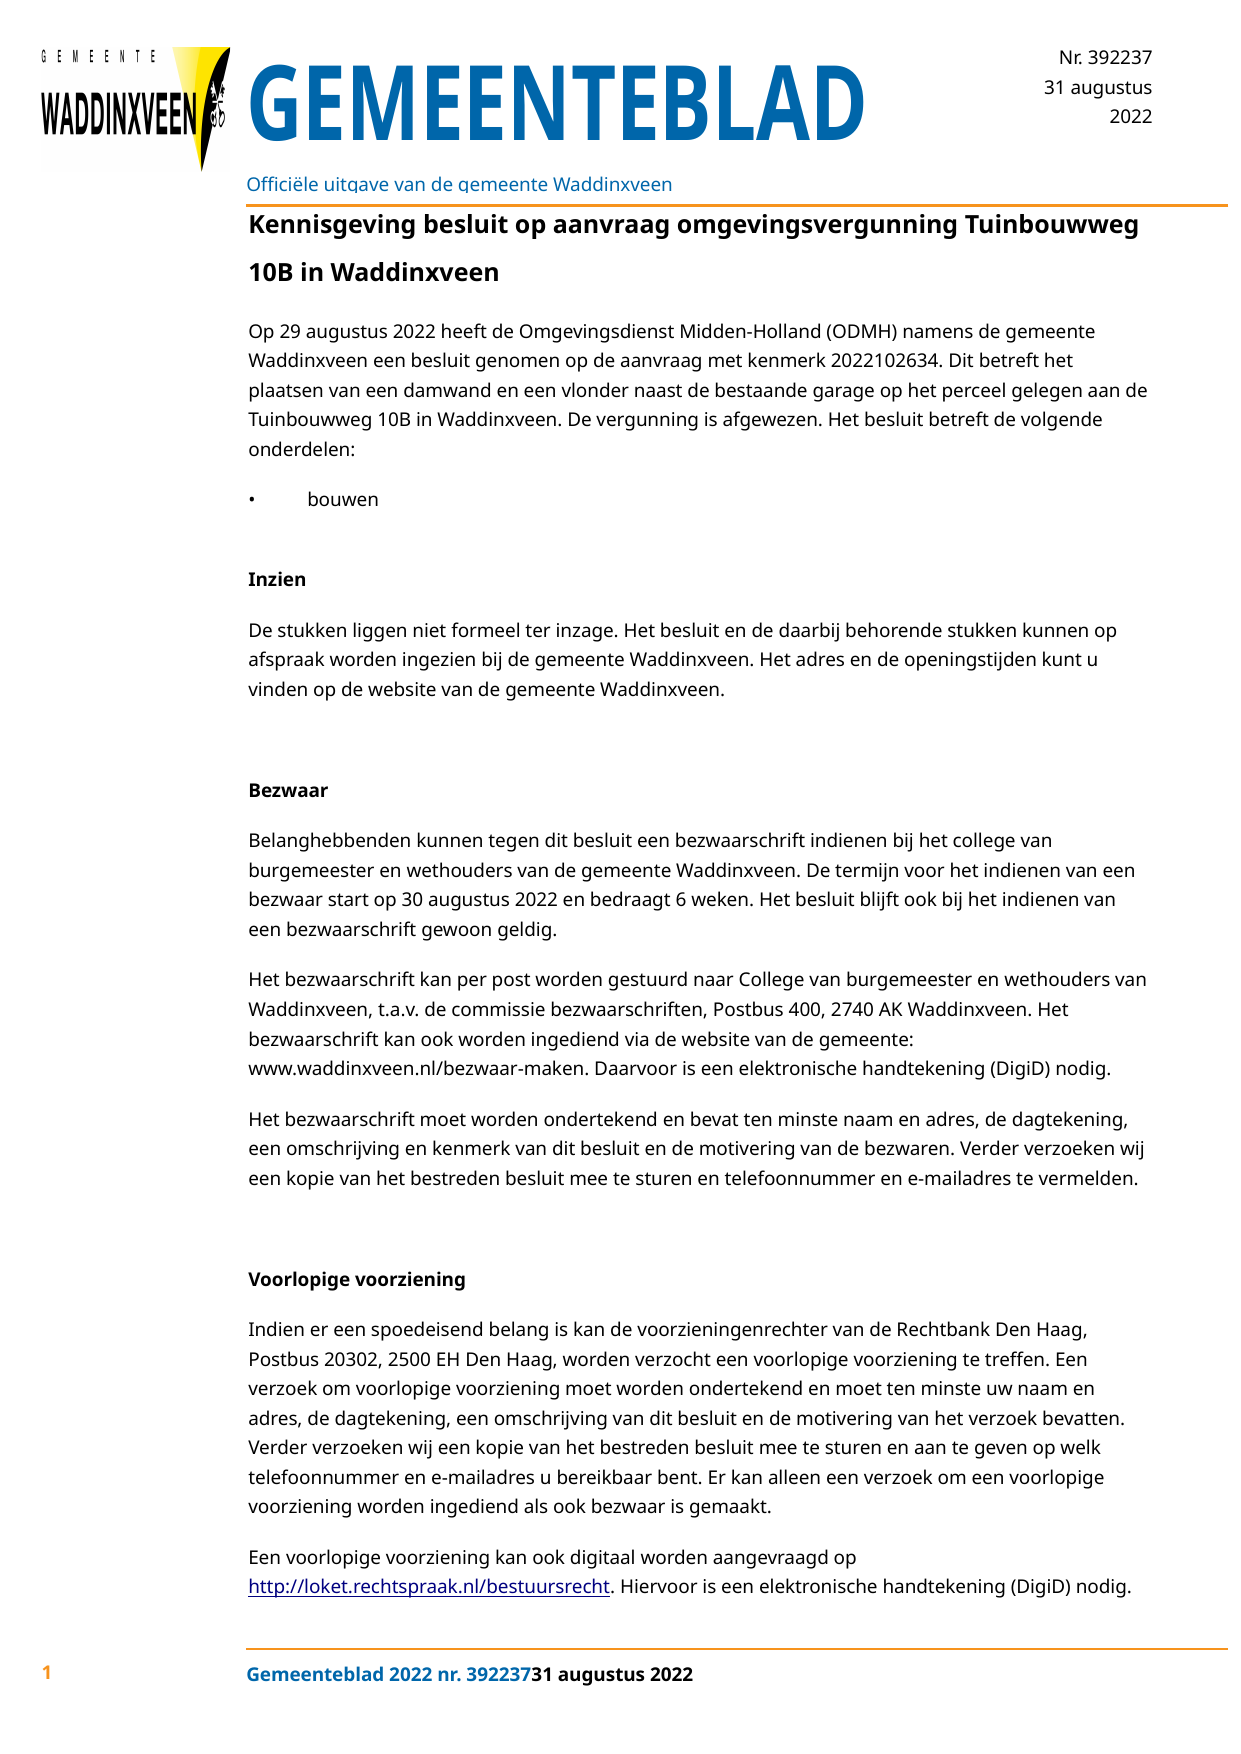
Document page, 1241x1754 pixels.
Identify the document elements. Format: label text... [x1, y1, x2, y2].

text De stukken liggen niet formeel ter inzage. Het besluit en de daarbij behorende stukken kunnen op afspraak worden ingezien bij de gemeente Waddinxveen. Het adres en de openingstijden kunt u vinden op de website van de gemeente Waddinxveen. [248, 617, 1152, 702]
text Het bezwaarschrift kan per post worden gestuurd naar College van burgemeester en wethouders van Waddinxveen, t.a.v. de commissie bezwaarschriften, Postbus 400, 2740 AK Waddinxveen. Het bezwaarschrift kan ook worden ingediend via de website van de gemeente: www.waddinxveen.nl/bezwaar-maken. Daarvoor is een elektronische handtekening (DigiD) nodig. [248, 967, 1152, 1081]
text Het bezwaarschrift moet worden ondertekend en bevat ten minste naam en adres, de dagtekening, een omschrijving en kenmerk van dit besluit en de motivering van de bezwaren. Verder verzoeken wij een kopie van het bestreden besluit mee te sturen en telefoonnummer en e-mailadres te vermelden. [248, 1106, 1152, 1191]
list bouwen [248, 487, 1152, 512]
text Inzien [248, 567, 1152, 592]
text Een voorlopige voorziening kan ook digitaal worden aangevraagd op http://loket.rechtspraak.nl/bestuursrecht. Hiervoor is een elektronische handtekening (DigiD) nodig. [248, 1544, 1152, 1599]
text Belanghebbenden kunnen tegen dit besluit een bezwaarschrift indienen bij het college van burgemeester en wethouders van de gemeente Waddinxveen. De termijn voor het indienen van een bezwaar start op 30 augustus 2022 en bedraagt 6 weken. Het besluit blijft ook bij het indienen van een bezwaarschrift gewoon geldig. [248, 827, 1152, 942]
text Voorlopige voorziening [248, 1266, 1152, 1292]
text Indien er een spoedeisend belang is kan de voorzieningenrechter van de Rechtbank Den Haag, Postbus 20302, 2500 EH Den Haag, worden verzocht een voorlopige voorziening te treffen. Een verzoek om voorlopige voorziening moet worden ondertekend en moet ten minste uw naam en adres, de dagtekening, een omschrijving van dit besluit en de motivering van het verzoek bevatten. Verder verzoeken wij een kopie van het bestreden besluit mee te sturen en aan te geven op welk telefoonnummer en e-mailadres u bereikbaar bent. Er kan alleen een verzoek om een voorlopige voorziening worden ingediend als ook bezwaar is gemaakt. [248, 1316, 1152, 1519]
text Bezwaar [248, 777, 1152, 803]
text Op 29 augustus 2022 heeft de Omgevingsdienst Midden-Holland (ODMH) namens de gemeente Waddinxveen een besluit genomen op de aanvraag met kenmerk 2022102634. Dit betreft het plaatsen van een damwand en een vlonder naast de bestaande garage op het perceel gelegen aan de Tuinbouwweg 10B in Waddinxveen. De vergunning is afgewezen. Het besluit betreft de volgende onderdelen: [248, 318, 1152, 462]
picture [41, 47, 231, 172]
text Kennisgeving besluit op aanvraag omgevingsvergunning Tuinbouwweg 10B in Waddinxveen [248, 207, 1152, 288]
